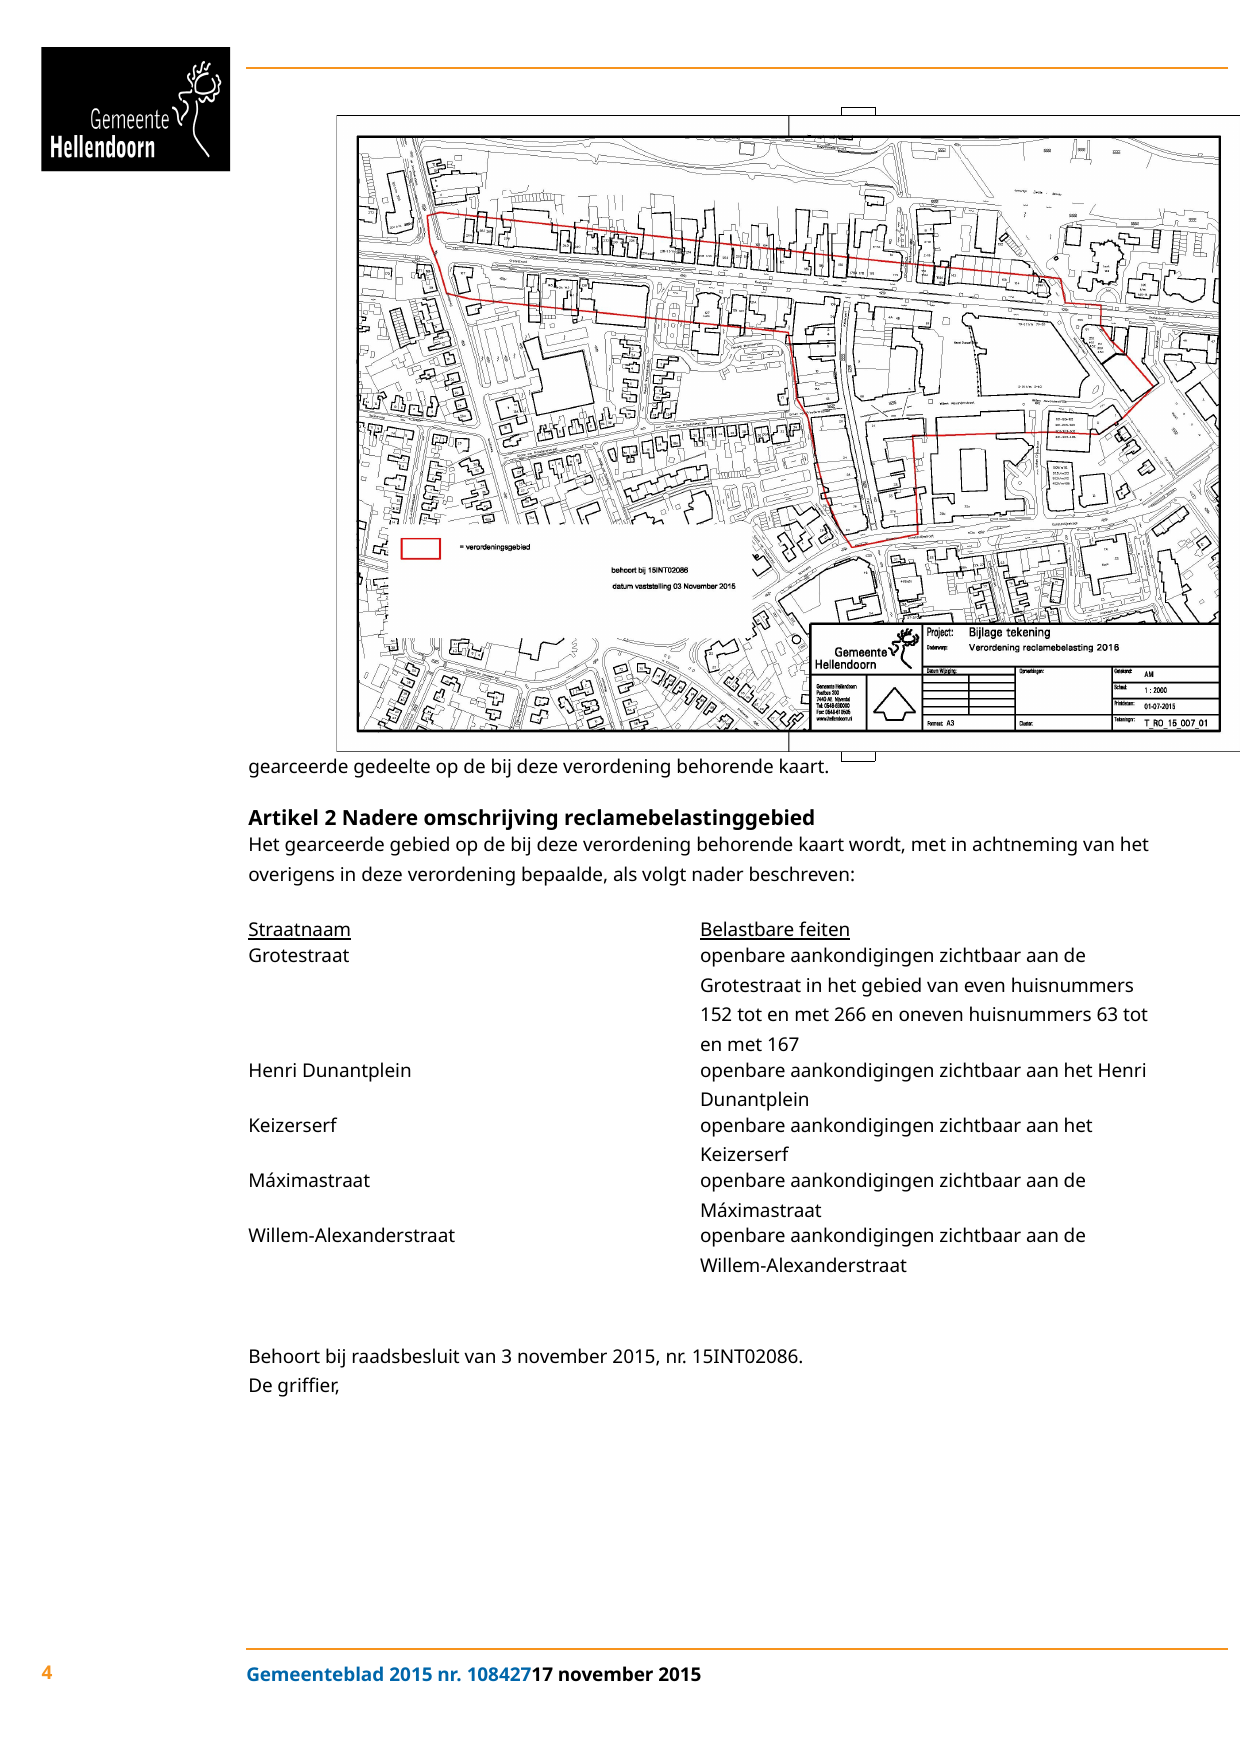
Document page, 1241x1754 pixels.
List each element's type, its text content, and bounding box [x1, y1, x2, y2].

picture [336, 115, 1240, 752]
table_cell Willem-Alexanderstraat [248, 1223, 700, 1278]
text Artikel 2 Nadere omschrijving reclamebelastinggebied [248, 803, 1152, 832]
table_cell openbare aankondigingen zichtbaar aan het Keizerserf [700, 1112, 1152, 1167]
text Het gearceerde gebied op de bij deze verordening behorende kaart wordt, met in achtneming van het overigens in deze verordening bepaalde, als volgt nader beschreven: [248, 832, 1152, 887]
text De griffier, [248, 1373, 1152, 1398]
text Behoort bij raadsbesluit van 3 november 2015, nr. 15INT02086. [248, 1343, 1152, 1369]
table_header Straatnaam [248, 917, 700, 942]
text gearceerde gedeelte op de bij deze verordening behorende kaart. [248, 95, 1152, 778]
table_cell Henri Dunantplein [248, 1057, 700, 1112]
table_cell openbare aankondigingen zichtbaar aan de Willem-Alexanderstraat [700, 1223, 1152, 1278]
table_cell Grotestraat [248, 942, 700, 1057]
table_cell openbare aankondigingen zichtbaar aan het Henri Dunantplein [700, 1057, 1152, 1112]
table_cell openbare aankondigingen zichtbaar aan de Grotestraat in het gebied van even huisnummers 152 tot en met 266 en oneven huisnummers 63 tot en met 167 [700, 942, 1152, 1057]
table_cell Keizerserf [248, 1112, 700, 1167]
table_header Belastbare feiten [700, 917, 1152, 942]
table_cell openbare aankondigingen zichtbaar aan de Máximastraat [700, 1168, 1152, 1223]
table_cell Máximastraat [248, 1168, 700, 1223]
picture [41, 47, 231, 172]
